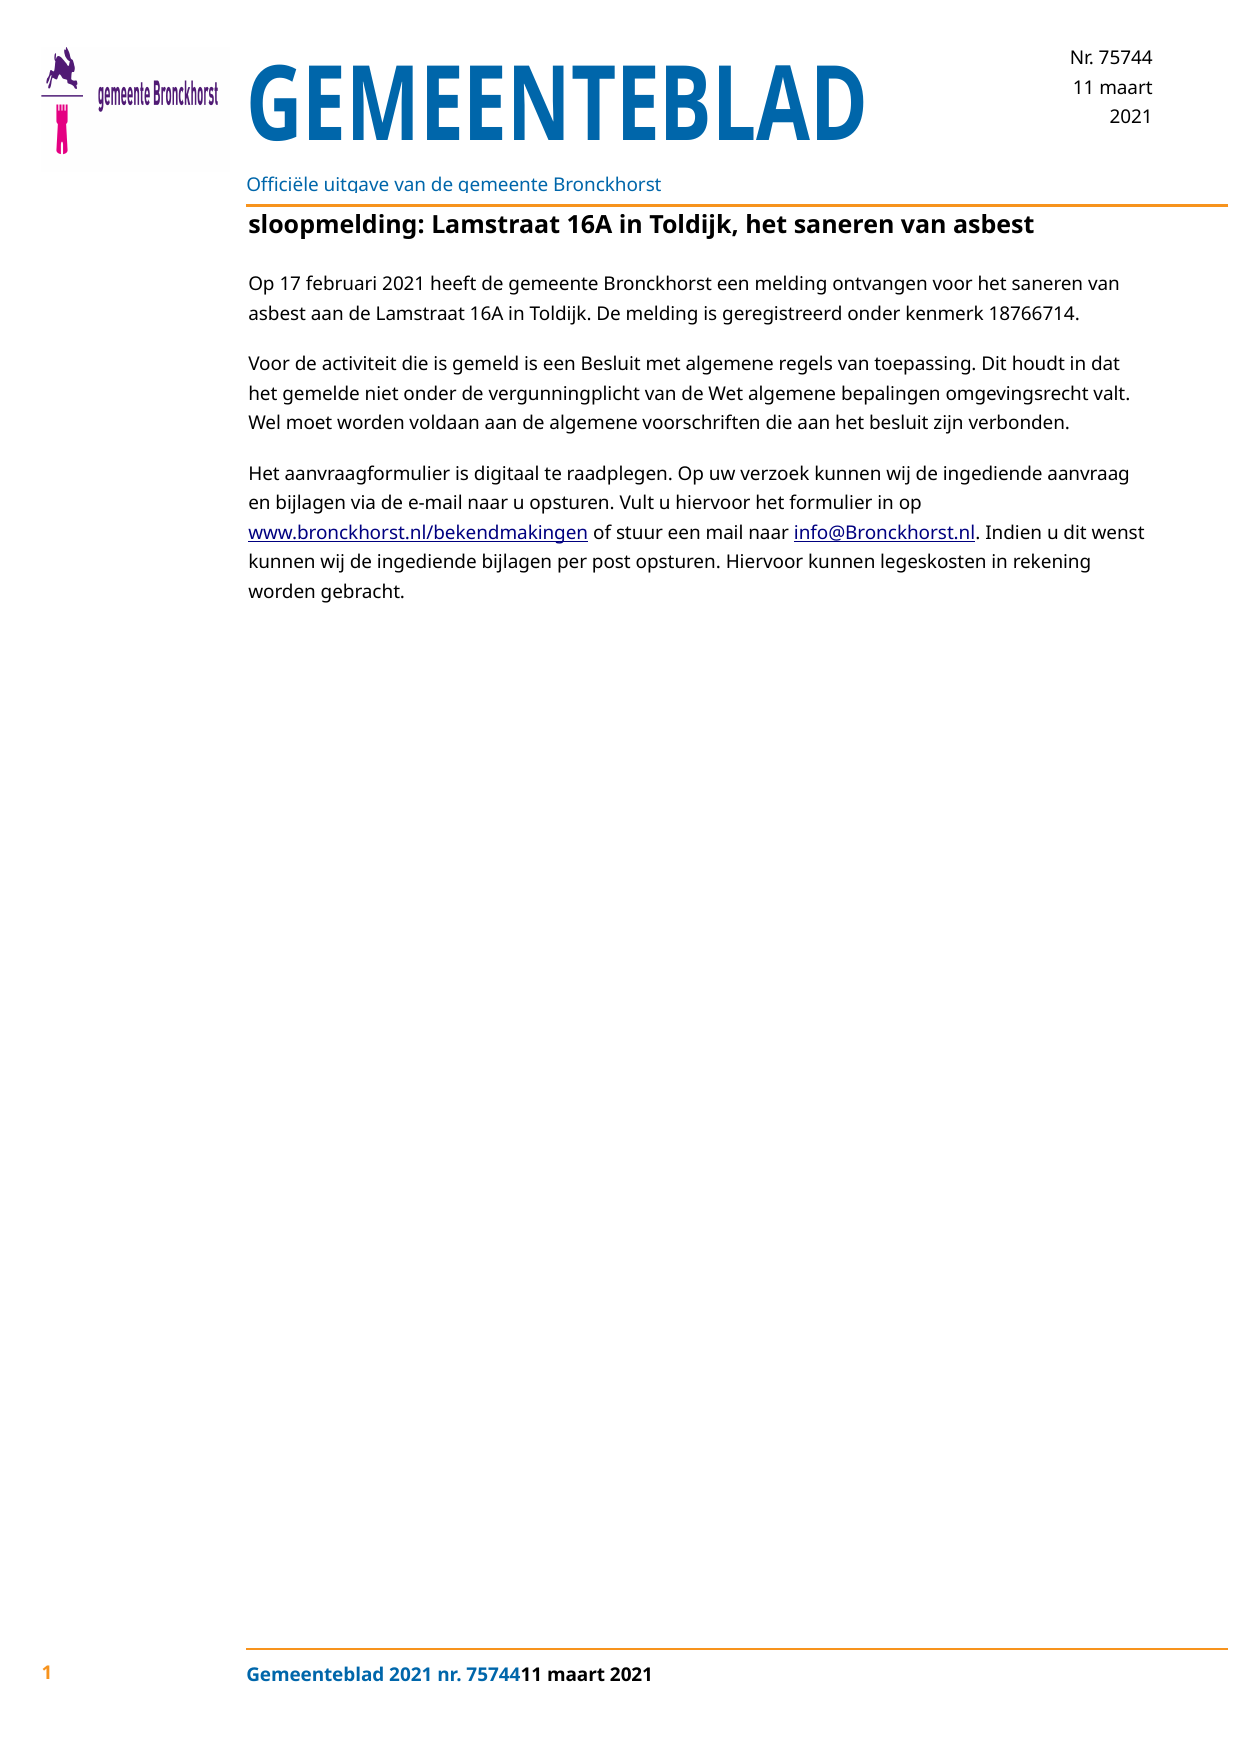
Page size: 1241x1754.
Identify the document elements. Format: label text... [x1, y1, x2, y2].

text Voor de activiteit die is gemeld is een Besluit met algemene regels van toepassing. Dit houdt in dat het gemelde niet onder de vergunningplicht van de Wet algemene bepalingen omgevingsrecht valt. Wel moet worden voldaan aan de algemene voorschriften die aan het besluit zijn verbonden. [248, 350, 1152, 435]
text sloopmelding: Lamstraat 16A in Toldijk, het saneren van asbest [248, 207, 1152, 241]
text Op 17 februari 2021 heeft de gemeente Bronckhorst een melding ontvangen voor het saneren van asbest aan de Lamstraat 16A in Toldijk. De melding is geregistreerd onder kenmerk 18766714. [248, 270, 1152, 326]
picture [41, 47, 231, 172]
text Het aanvraagformulier is digitaal te raadplegen. Op uw verzoek kunnen wij de ingediende aanvraag en bijlagen via de e-mail naar u opsturen. Vult u hiervoor het formulier in op www.bronckhorst.nl/bekendmakingen of stuur een mail naar info@Bronckhorst.nl. Indien u dit wenst kunnen wij de ingediende bijlagen per post opsturen. Hiervoor kunnen legeskosten in rekening worden gebracht. [248, 460, 1152, 604]
